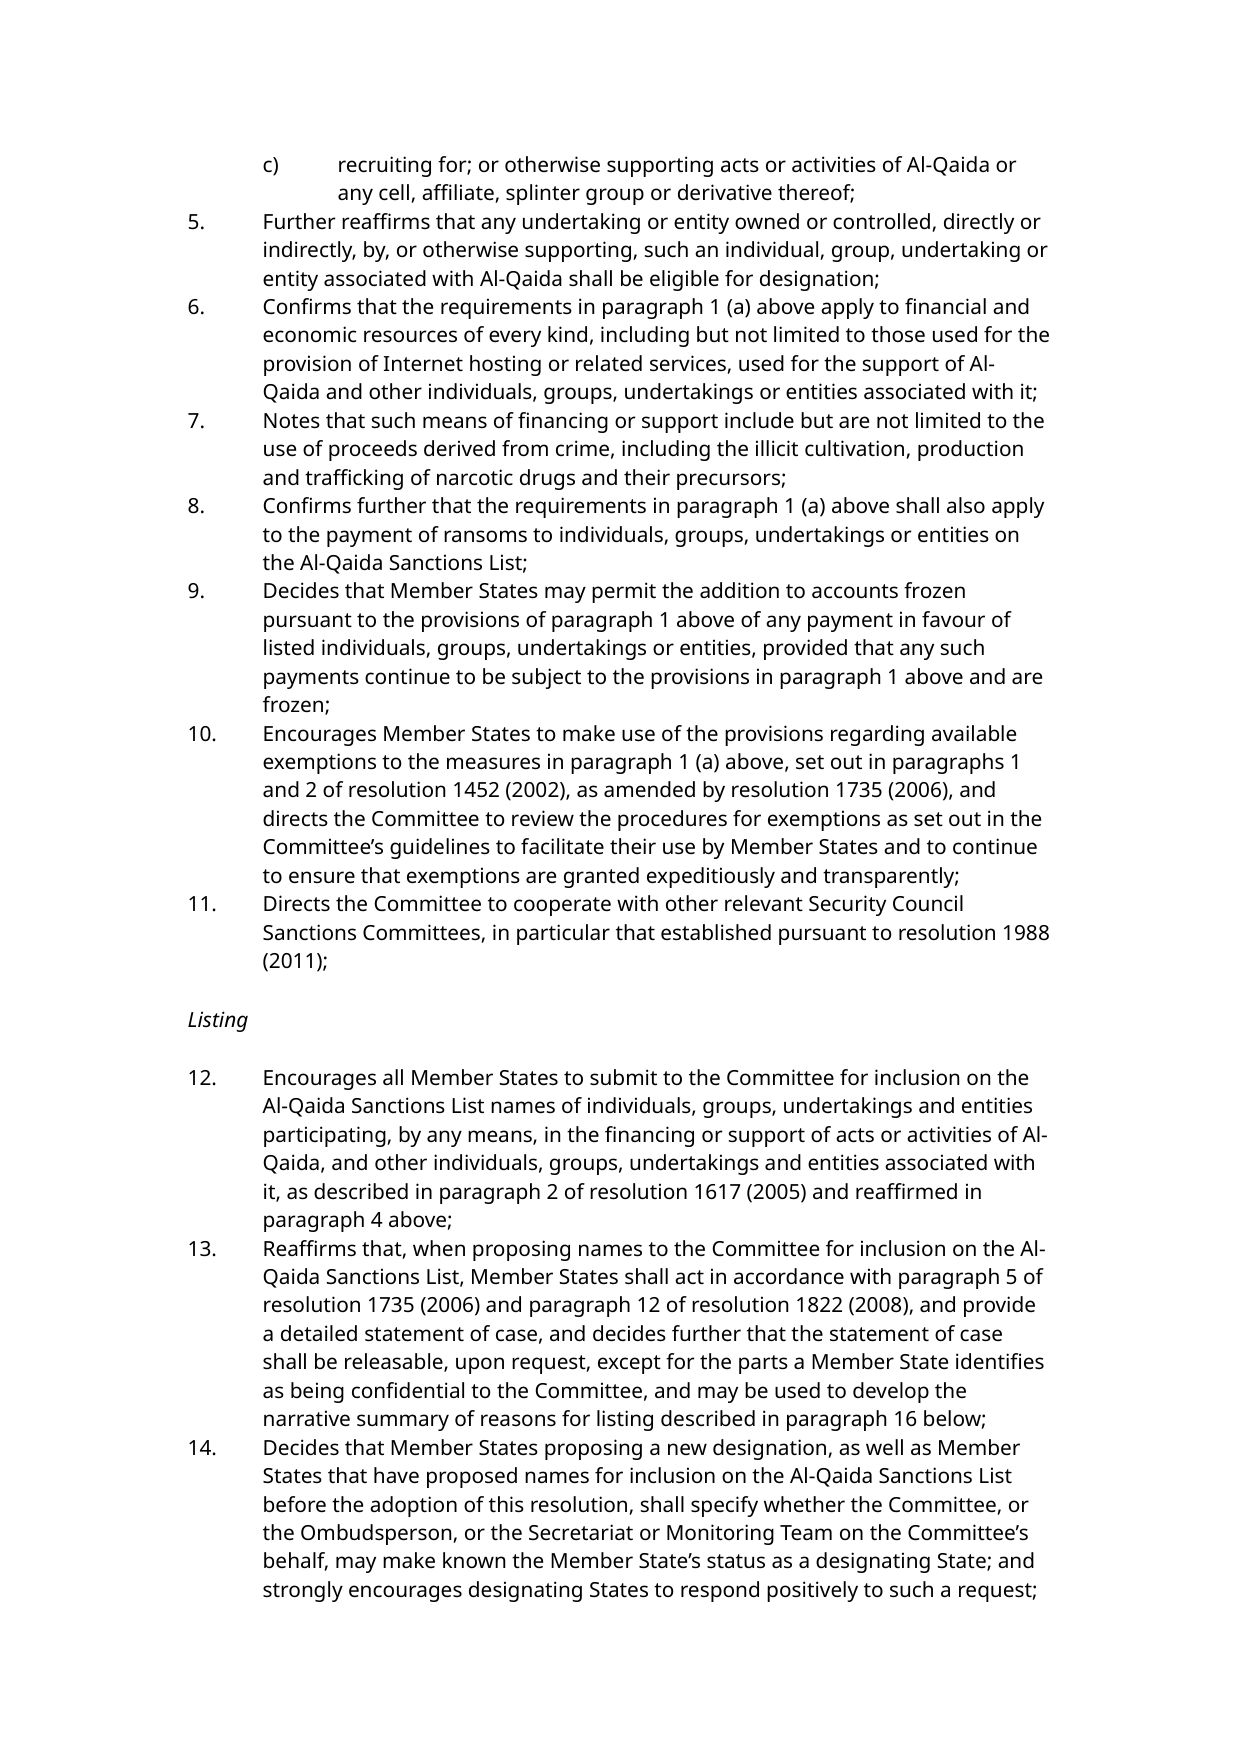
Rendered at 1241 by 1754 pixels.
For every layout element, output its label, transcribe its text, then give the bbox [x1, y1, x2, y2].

list Directs the Committee to cooperate with other relevant Security Council Sanctions Committees, in particular that established pursuant to resolution 1988 (2011); [187, 889, 1053, 975]
list Confirms further that the requirements in paragraph 1 (a) above shall also apply to the payment of ransoms to individuals, groups, undertakings or entities on the Al-Qaida Sanctions List; [187, 491, 1053, 577]
list recruiting for; or otherwise supporting acts or activities of Al-Qaida or any cell, affiliate, splinter group or derivative thereof; [262, 150, 1053, 207]
list Encourages Member States to make use of the provisions regarding available exemptions to the measures in paragraph 1 (a) above, set out in paragraphs 1 and 2 of resolution 1452 (2002), as amended by resolution 1735 (2006), and directs the Committee to review the procedures for exemptions as set out in the Committee’s guidelines to facilitate their use by Member States and to continue to ensure that exemptions are granted expeditiously and transparently; [187, 719, 1053, 889]
list Encourages all Member States to submit to the Committee for inclusion on the Al-Qaida Sanctions List names of individuals, groups, undertakings and entities participating, by any means, in the financing or support of acts or activities of Al-Qaida, and other individuals, groups, undertakings and entities associated with it, as described in paragraph 2 of resolution 1617 (2005) and reaffirmed in paragraph 4 above; [187, 1063, 1053, 1234]
list Notes that such means of financing or support include but are not limited to the use of proceeds derived from crime, including the illicit cultivation, production and trafficking of narcotic drugs and their precursors; [187, 406, 1053, 491]
list Decides that Member States may permit the addition to accounts frozen pursuant to the provisions of paragraph 1 above of any payment in favour of listed individuals, groups, undertakings or entities, provided that any such payments continue to be subject to the provisions in paragraph 1 above and are frozen; [187, 577, 1053, 719]
list Reaffirms that, when proposing names to the Committee for inclusion on the Al-Qaida Sanctions List, Member States shall act in accordance with paragraph 5 of resolution 1735 (2006) and paragraph 12 of resolution 1822 (2008), and provide a detailed statement of case, and decides further that the statement of case shall be releasable, upon request, except for the parts a Member State identifies as being confidential to the Committee, and may be used to develop the narrative summary of reasons for listing described in paragraph 16 below; [187, 1234, 1053, 1433]
list Further reaffirms that any undertaking or entity owned or controlled, directly or indirectly, by, or otherwise supporting, such an individual, group, undertaking or entity associated with Al-Qaida shall be eligible for designation; [187, 207, 1053, 292]
list Confirms that the requirements in paragraph 1 (a) above apply to financial and economic resources of every kind, including but not limited to those used for the provision of Internet hosting or related services, used for the support of Al-Qaida and other individuals, groups, undertakings or entities associated with it; [187, 292, 1053, 406]
list Decides that Member States proposing a new designation, as well as Member States that have proposed names for inclusion on the Al-Qaida Sanctions List before the adoption of this resolution, shall specify whether the Committee, or the Ombudsperson, or the Secretariat or Monitoring Team on the Committee’s behalf, may make known the Member State’s status as a designating State; and strongly encourages designating States to respond positively to such a request; [187, 1433, 1053, 1603]
text Listing [187, 1005, 1053, 1033]
